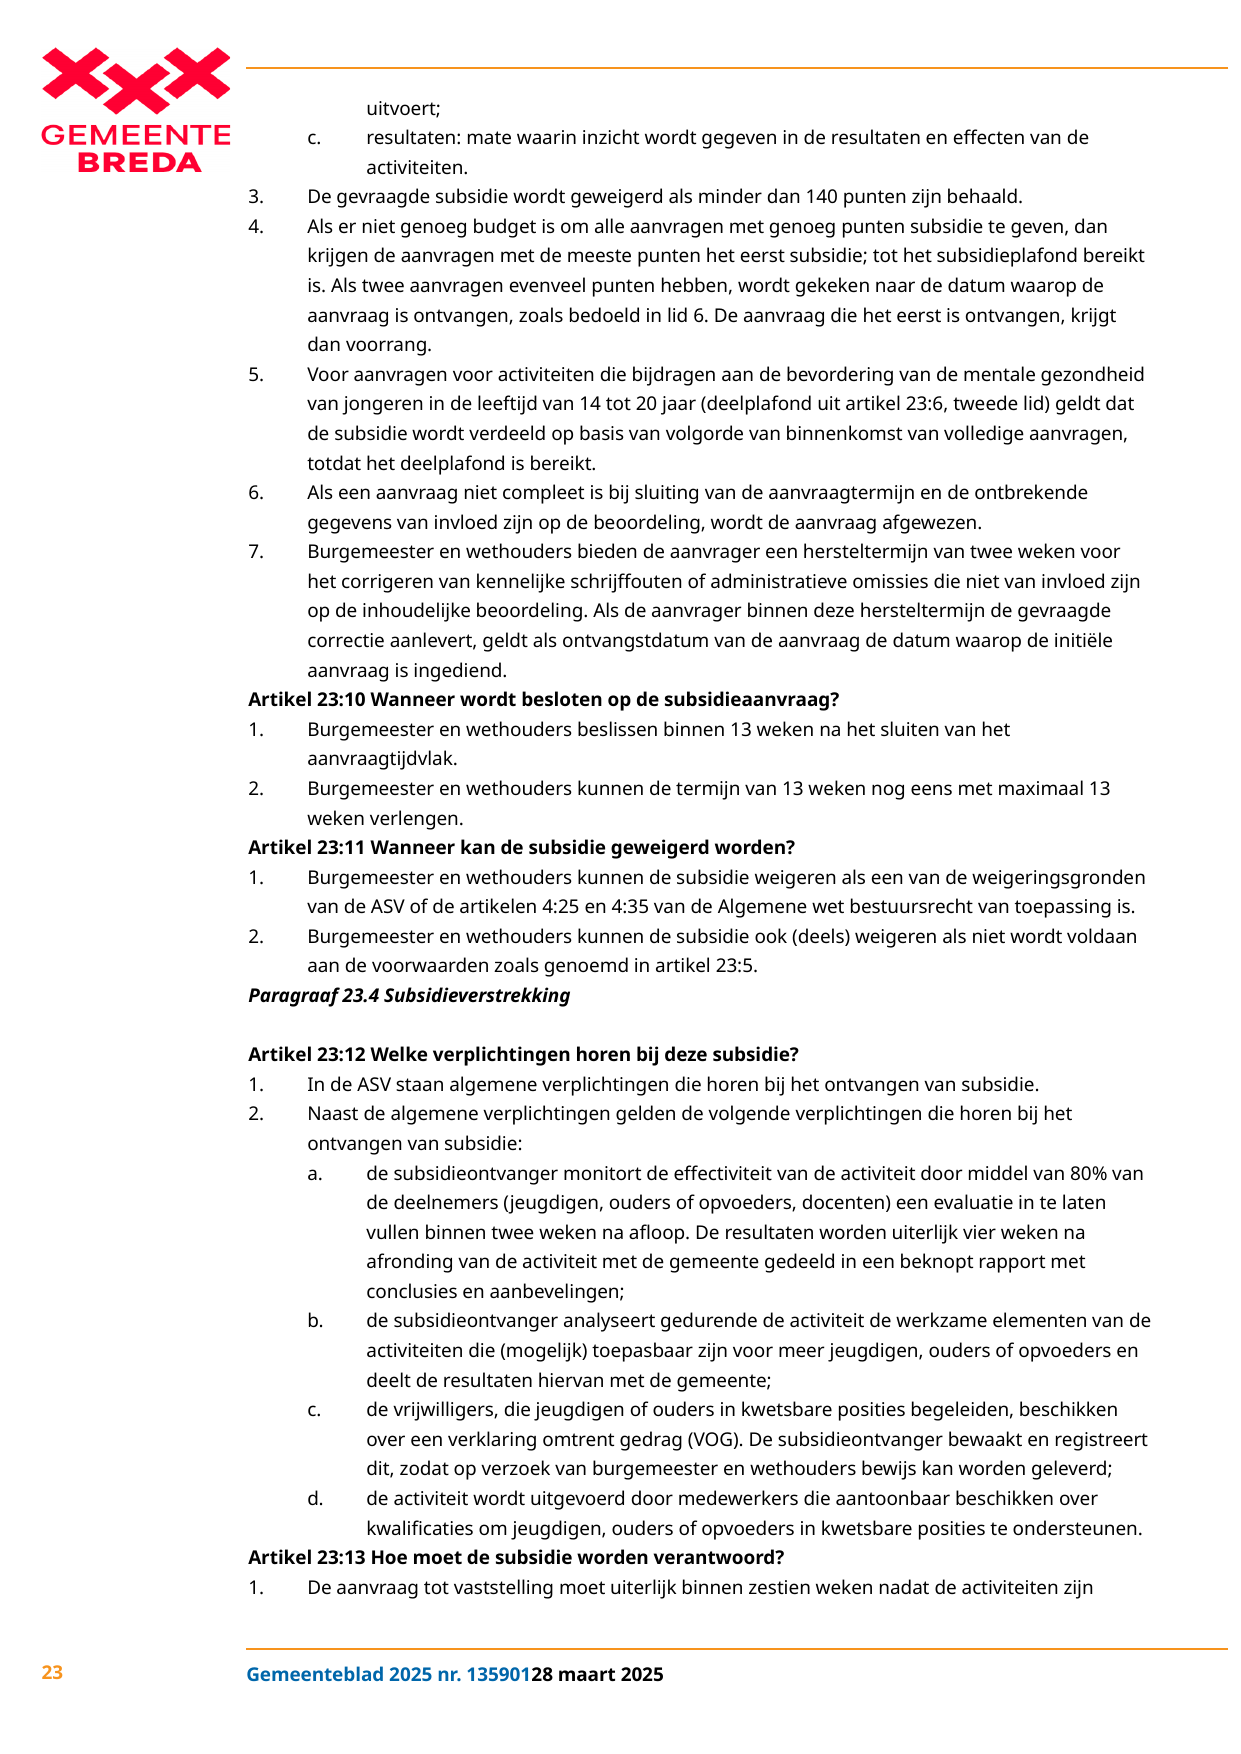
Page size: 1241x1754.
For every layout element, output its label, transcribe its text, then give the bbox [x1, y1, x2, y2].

picture [41, 47, 231, 172]
text Artikel 23:13 Hoe moet de subsidie worden verantwoord? [248, 1544, 1152, 1570]
text Paragraaf 23.4 Subsidieverstrekking [248, 982, 1152, 1008]
list de activiteit wordt uitgevoerd door medewerkers die aantoonbaar beschikken over kwalificaties om jeugdigen, ouders of opvoeders in kwetsbare posities te ondersteunen. [307, 1485, 1152, 1541]
text Artikel 23:10 Wanneer wordt besloten op de subsidieaanvraag? [248, 686, 1152, 712]
list Naast de algemene verplichtingen gelden de volgende verplichtingen die horen bij het ontvangen van subsidie: [248, 1101, 1152, 1156]
list Burgemeester en wethouders kunnen de subsidie weigeren als een van de weigeringsgronden van de ASV of de artikelen 4:25 en 4:35 van de Algemene wet bestuursrecht van toepassing is. [248, 864, 1152, 919]
list Voor aanvragen voor activiteiten die bijdragen aan de bevordering van de mentale gezondheid van jongeren in de leeftijd van 14 tot 20 jaar (deelplafond uit artikel 23:6, tweede lid) geldt dat de subsidie wordt verdeeld op basis van volgorde van binnenkomst van volledige aanvragen, totdat het deelplafond is bereikt. [248, 361, 1152, 476]
text Artikel 23:11 Wanneer kan de subsidie geweigerd worden? [248, 834, 1152, 860]
list Burgemeester en wethouders beslissen binnen 13 weken na het sluiten van het aanvraagtijdvlak. [248, 716, 1152, 771]
text Artikel 23:12 Welke verplichtingen horen bij deze subsidie? [248, 1041, 1152, 1067]
list resultaten: mate waarin inzicht wordt gegeven in de resultaten en effecten van de activiteiten. [307, 124, 1152, 180]
list De gevraagde subsidie wordt geweigerd als minder dan 140 punten zijn behaald. [248, 183, 1152, 209]
list De aanvraag tot vaststelling moet uiterlijk binnen zestien weken nadat de activiteiten zijn [248, 1574, 1152, 1600]
list Als een aanvraag niet compleet is bij sluiting van de aanvraagtermijn en de ontbrekende gegevens van invloed zijn op de beoordeling, wordt de aanvraag afgewezen. [248, 479, 1152, 535]
list Burgemeester en wethouders kunnen de termijn van 13 weken nog eens met maximaal 13 weken verlengen. [248, 775, 1152, 831]
list uitvoert; [307, 95, 1152, 121]
list de subsidieontvanger analyseert gedurende de activiteit de werkzame elementen van de activiteiten die (mogelijk) toepasbaar zijn voor meer jeugdigen, ouders of opvoeders en deelt de resultaten hiervan met de gemeente; [307, 1308, 1152, 1393]
list Burgemeester en wethouders kunnen de subsidie ook (deels) weigeren als niet wordt voldaan aan de voorwaarden zoals genoemd in artikel 23:5. [248, 923, 1152, 978]
list In de ASV staan algemene verplichtingen die horen bij het ontvangen van subsidie. [248, 1071, 1152, 1097]
list de subsidieontvanger monitort de effectiviteit van de activiteit door middel van 80% van de deelnemers (jeugdigen, ouders of opvoeders, docenten) een evaluatie in te laten vullen binnen twee weken na afloop. De resultaten worden uiterlijk vier weken na afronding van de activiteit met de gemeente gedeeld in een beknopt rapport met conclusies en aanbevelingen; [307, 1160, 1152, 1304]
list Als er niet genoeg budget is om alle aanvragen met genoeg punten subsidie te geven, dan krijgen de aanvragen met de meeste punten het eerst subsidie; tot het subsidieplafond bereikt is. Als twee aanvragen evenveel punten hebben, wordt gekeken naar de datum waarop de aanvraag is ontvangen, zoals bedoeld in lid 6. De aanvraag die het eerst is ontvangen, krijgt dan voorrang. [248, 213, 1152, 357]
list Burgemeester en wethouders bieden de aanvrager een hersteltermijn van twee weken voor het corrigeren van kennelijke schrijffouten of administratieve omissies die niet van invloed zijn op de inhoudelijke beoordeling. Als de aanvrager binnen deze hersteltermijn de gevraagde correctie aanlevert, geldt als ontvangstdatum van de aanvraag de datum waarop de initiële aanvraag is ingediend. [248, 538, 1152, 683]
list de vrijwilligers, die jeugdigen of ouders in kwetsbare posities begeleiden, beschikken over een verklaring omtrent gedrag (VOG). De subsidieontvanger bewaakt en registreert dit, zodat op verzoek van burgemeester en wethouders bewijs kan worden geleverd; [307, 1396, 1152, 1481]
